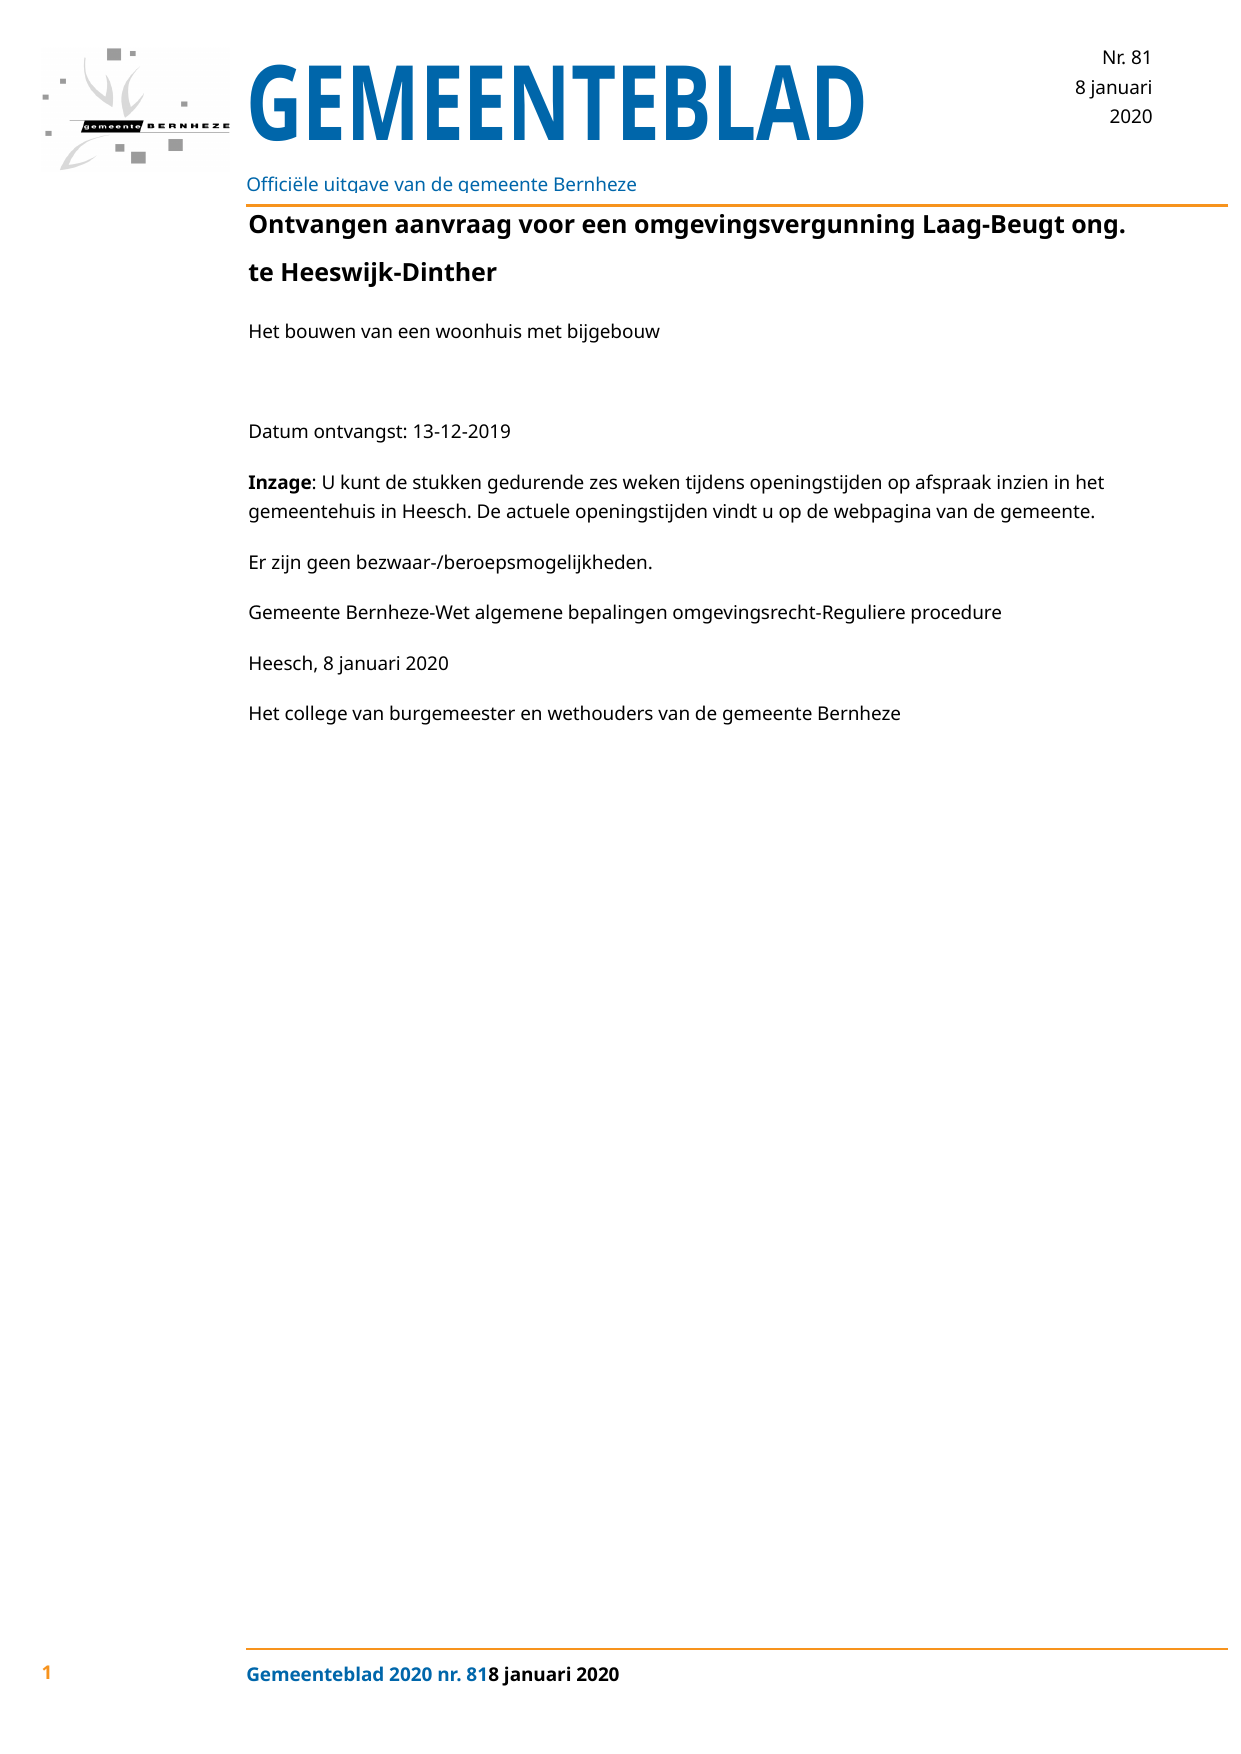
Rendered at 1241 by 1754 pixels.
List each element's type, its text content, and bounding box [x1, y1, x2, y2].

text Datum ontvangst: 13-12-2019 [248, 419, 1152, 444]
text Het bouwen van een woonhuis met bijgebouw [248, 318, 1152, 344]
text Heesch, 8 januari 2020 [248, 650, 1152, 676]
text Gemeente Bernheze-Wet algemene bepalingen omgevingsrecht-Reguliere procedure [248, 599, 1152, 625]
text Er zijn geen bezwaar-/beroepsmogelijkheden. [248, 549, 1152, 575]
text Inzage: U kunt de stukken gedurende zes weken tijdens openingstijden op afspraak inzien in het gemeentehuis in Heesch. De actuele openingstijden vindt u op de webpagina van de gemeente. [248, 469, 1152, 524]
text Het college van burgemeester en wethouders van de gemeente Bernheze [248, 700, 1152, 726]
text Ontvangen aanvraag voor een omgevingsvergunning Laag-Beugt ong. te Heeswijk-Dinther [248, 207, 1152, 288]
picture [41, 47, 231, 172]
